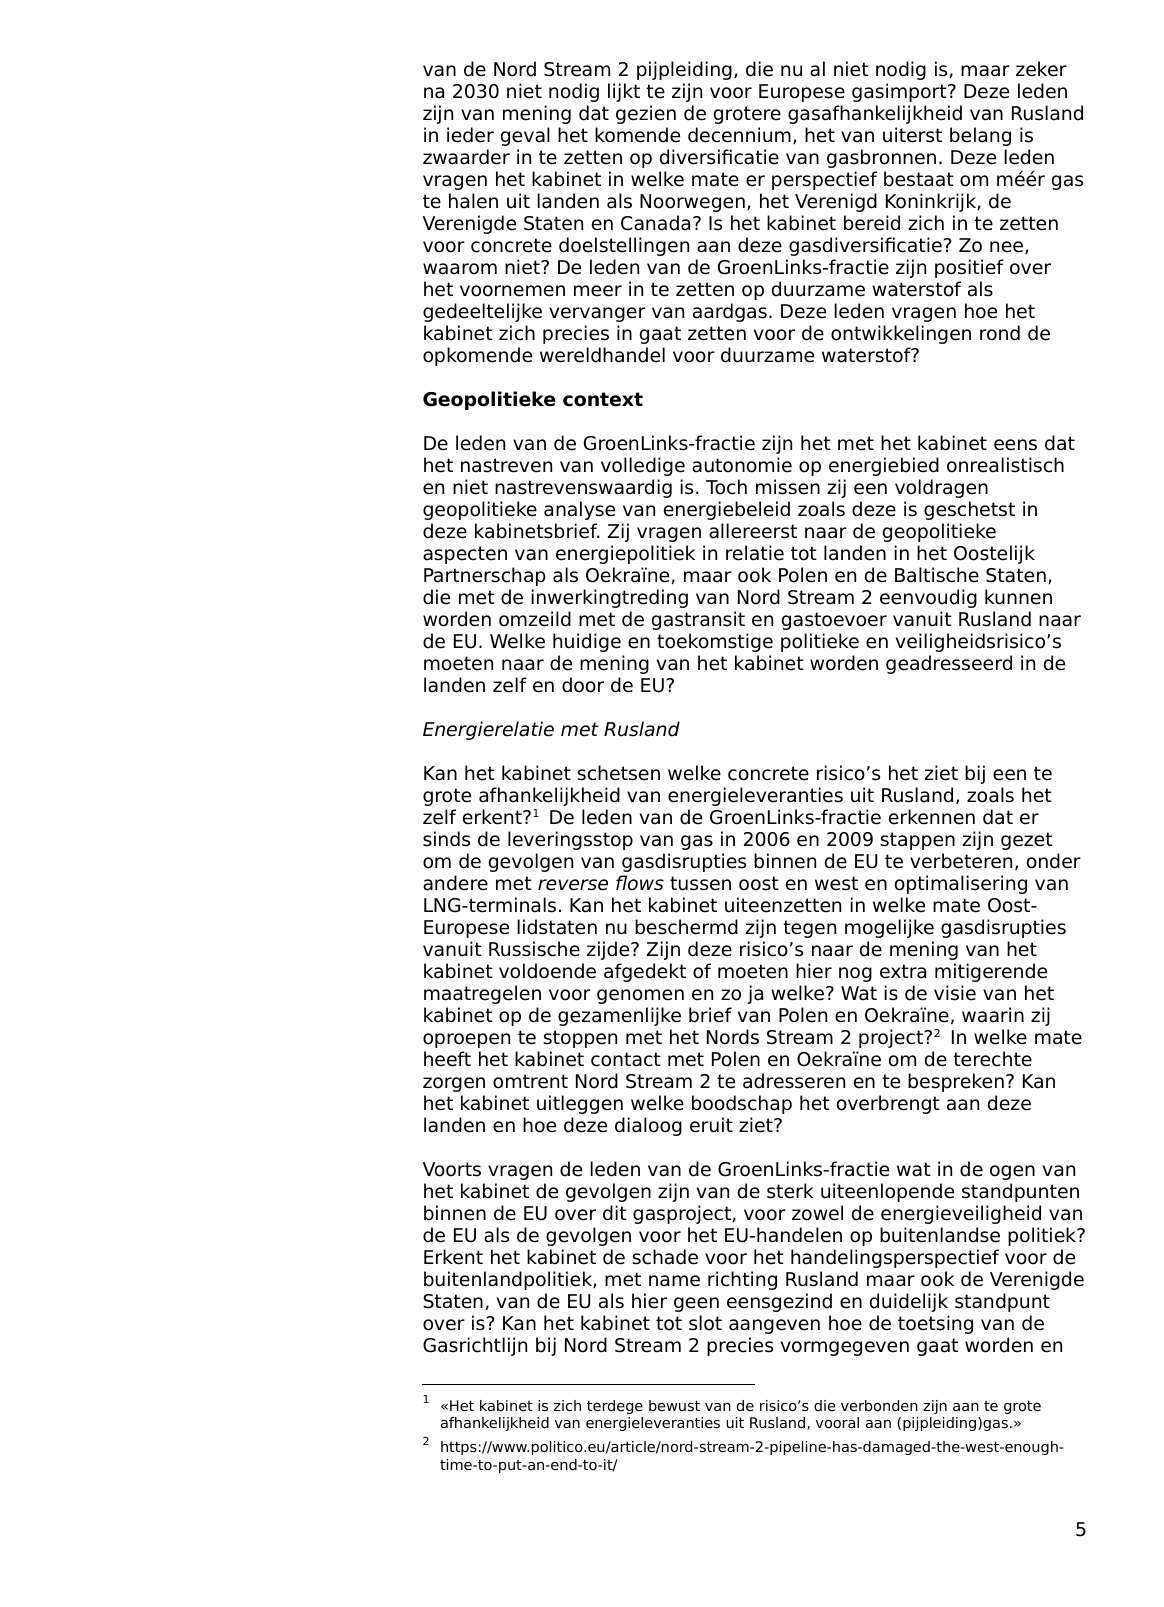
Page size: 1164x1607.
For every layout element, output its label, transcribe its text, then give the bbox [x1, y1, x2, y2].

text De leden van de GroenLinks-fractie zijn het met het kabinet eens dat het nastreven van volledige autonomie op energiebied onrealistisch en niet nastrevenswaardig is. Toch missen zij een voldragen geopolitieke analyse van energiebeleid zoals deze is geschetst in deze kabinetsbrief. Zij vragen allereerst naar de geopolitieke aspecten van energiepolitiek in relatie tot landen in het Oostelijk Partnerschap als Oekraïne, maar ook Polen en de Baltische Staten, die met de inwerkingtreding van Nord Stream 2 eenvoudig kunnen worden omzeild met de gastransit en gastoevoer vanuit Rusland naar de EU. Welke huidige en toekomstige politieke en veiligheidsrisico’s moeten naar de mening van het kabinet worden geadresseerd in de landen zelf en door de EU? [422, 433, 1087, 697]
subtitle Energierelatie met Rusland [422, 719, 1087, 741]
text Voorts vragen de leden van de GroenLinks-fractie wat in de ogen van het kabinet de gevolgen zijn van de sterk uiteenlopende standpunten binnen de EU over dit gasproject, voor zowel de energieveiligheid van de EU als de gevolgen voor het EU-handelen op buitenlandse politiek? Erkent het kabinet de schade voor het handelingsperspectief voor de buitenlandpolitiek, met name richting Rusland maar ook de Verenigde Staten, van de EU als hier geen eensgezind en duidelijk standpunt over is? Kan het kabinet tot slot aangeven hoe de toetsing van de Gasrichtlijn bij Nord Stream 2 precies vormgegeven gaat worden en [422, 1159, 1087, 1357]
text Kan het kabinet schetsen welke concrete risico’s het ziet bij een te grote afhankelijkheid van energieleveranties uit Rusland, zoals het zelf erkent? De leden van de GroenLinks-fractie erkennen dat er sinds de leveringsstop van gas in 2006 en 2009 stappen zijn gezet om de gevolgen van gasdisrupties binnen de EU te verbeteren, onder andere met reverse flows tussen oost en west en optimalisering van LNG-terminals. Kan het kabinet uiteenzetten in welke mate Oost-Europese lidstaten nu beschermd zijn tegen mogelijke gasdisrupties vanuit Russische zijde? Zijn deze risico’s naar de mening van het kabinet voldoende afgedekt of moeten hier nog extra mitigerende maatregelen voor genomen en zo ja welke? Wat is de visie van het kabinet op de gezamenlijke brief van Polen en Oekraïne, waarin zij oproepen te stoppen met het Nords Stream 2 project? In welke mate heeft het kabinet contact met Polen en Oekraïne om de terechte zorgen omtrent Nord Stream 2 te adresseren en te bespreken? Kan het kabinet uitleggen welke boodschap het overbrengt aan deze landen en hoe deze dialoog eruit ziet? [422, 763, 1087, 1137]
text https://www.politico.eu/article/nord-stream-2-pipeline-has-damaged-the-west-enough-time-to-put-an-end-to-it/ [422, 1435, 1087, 1474]
text van de Nord Stream 2 pijpleiding, die nu al niet nodig is, maar zeker na 2030 niet nodig lijkt te zijn voor Europese gasimport? Deze leden zijn van mening dat gezien de grotere gasafhankelijkheid van Rusland in ieder geval het komende decennium, het van uiterst belang is zwaarder in te zetten op diversificatie van gasbronnen. Deze leden vragen het kabinet in welke mate er perspectief bestaat om méér gas te halen uit landen als Noorwegen, het Verenigd Koninkrijk, de Verenigde Staten en Canada? Is het kabinet bereid zich in te zetten voor concrete doelstellingen aan deze gasdiversificatie? Zo nee, waarom niet? De leden van de GroenLinks-fractie zijn positief over het voornemen meer in te zetten op duurzame waterstof als gedeeltelijke vervanger van aardgas. Deze leden vragen hoe het kabinet zich precies in gaat zetten voor de ontwikkelingen rond de opkomende wereldhandel voor duurzame waterstof? [422, 59, 1087, 367]
text «Het kabinet is zich terdege bewust van de risico’s die verbonden zijn aan te grote afhankelijkheid van energieleveranties uit Rusland, vooral aan (pijpleiding)gas.» [422, 1393, 1087, 1432]
subtitle Geopolitieke context [422, 389, 1087, 411]
